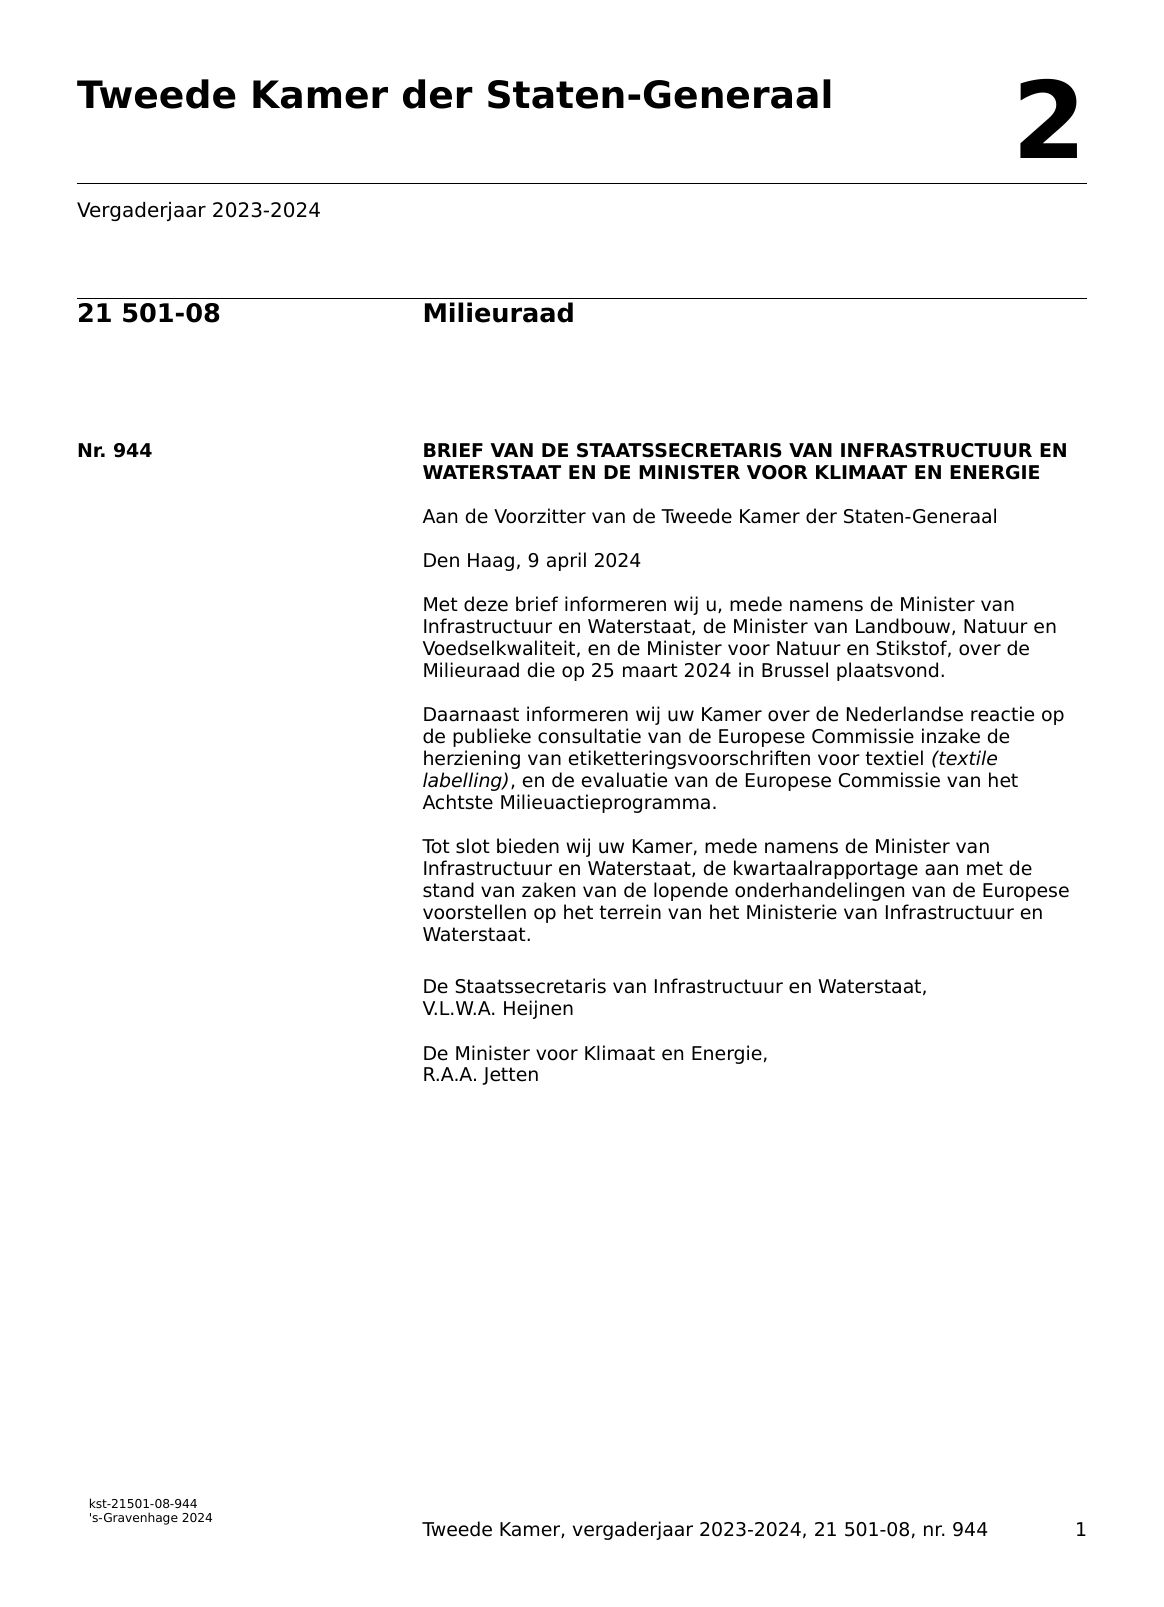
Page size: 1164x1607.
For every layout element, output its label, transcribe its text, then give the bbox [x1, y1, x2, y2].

table_header 2 [886, 59, 1087, 183]
table_cell Vergaderjaar 2023-2024 [77, 184, 1087, 298]
text Met deze brief informeren wij u, mede namens de Minister van Infrastructuur en Waterstaat, de Minister van Landbouw, Natuur en Voedselkwaliteit, en de Minister voor Natuur en Stikstof, over de Milieuraad die op 25 maart 2024 in Brussel plaatsvond. [422, 594, 1087, 682]
text Daarnaast informeren wij uw Kamer over de Nederlandse reactie op de publieke consultatie van de Europese Commissie inzake de herziening van etiketteringsvoorschriften voor textiel (textile labelling), en de evaluatie van de Europese Commissie van het Achtste Milieuactieprogramma. [422, 704, 1087, 814]
subtitle Nr. 944 BRIEF VAN DE STAATSSECRETARIS VAN INFRASTRUCTUUR EN WATERSTAAT EN DE MINISTER VOOR KLIMAAT EN ENERGIE [77, 440, 1087, 484]
text Tot slot bieden wij uw Kamer, mede namens de Minister van Infrastructuur en Waterstaat, de kwartaalrapportage aan met de stand van zaken van de lopende onderhandelingen van de Europese voorstellen op het terrein van het Ministerie van Infrastructuur en Waterstaat. [422, 836, 1087, 946]
table_header Tweede Kamer der Staten-Generaal [77, 59, 886, 183]
text Den Haag, 9 april 2024 [422, 550, 1087, 572]
text Aan de Voorzitter van de Tweede Kamer der Staten-Generaal [422, 506, 1087, 528]
text De Staatssecretaris van Infrastructuur en Waterstaat, V.L.W.A. Heijnen [422, 976, 1087, 1020]
text De Minister voor Klimaat en Energie, R.A.A. Jetten [422, 1042, 1087, 1086]
text kst-21501-08-944 [88, 1497, 323, 1511]
text 's-Gravenhage 2024 [88, 1511, 323, 1525]
subtitle 21 501-08 Milieuraad [77, 299, 1087, 329]
